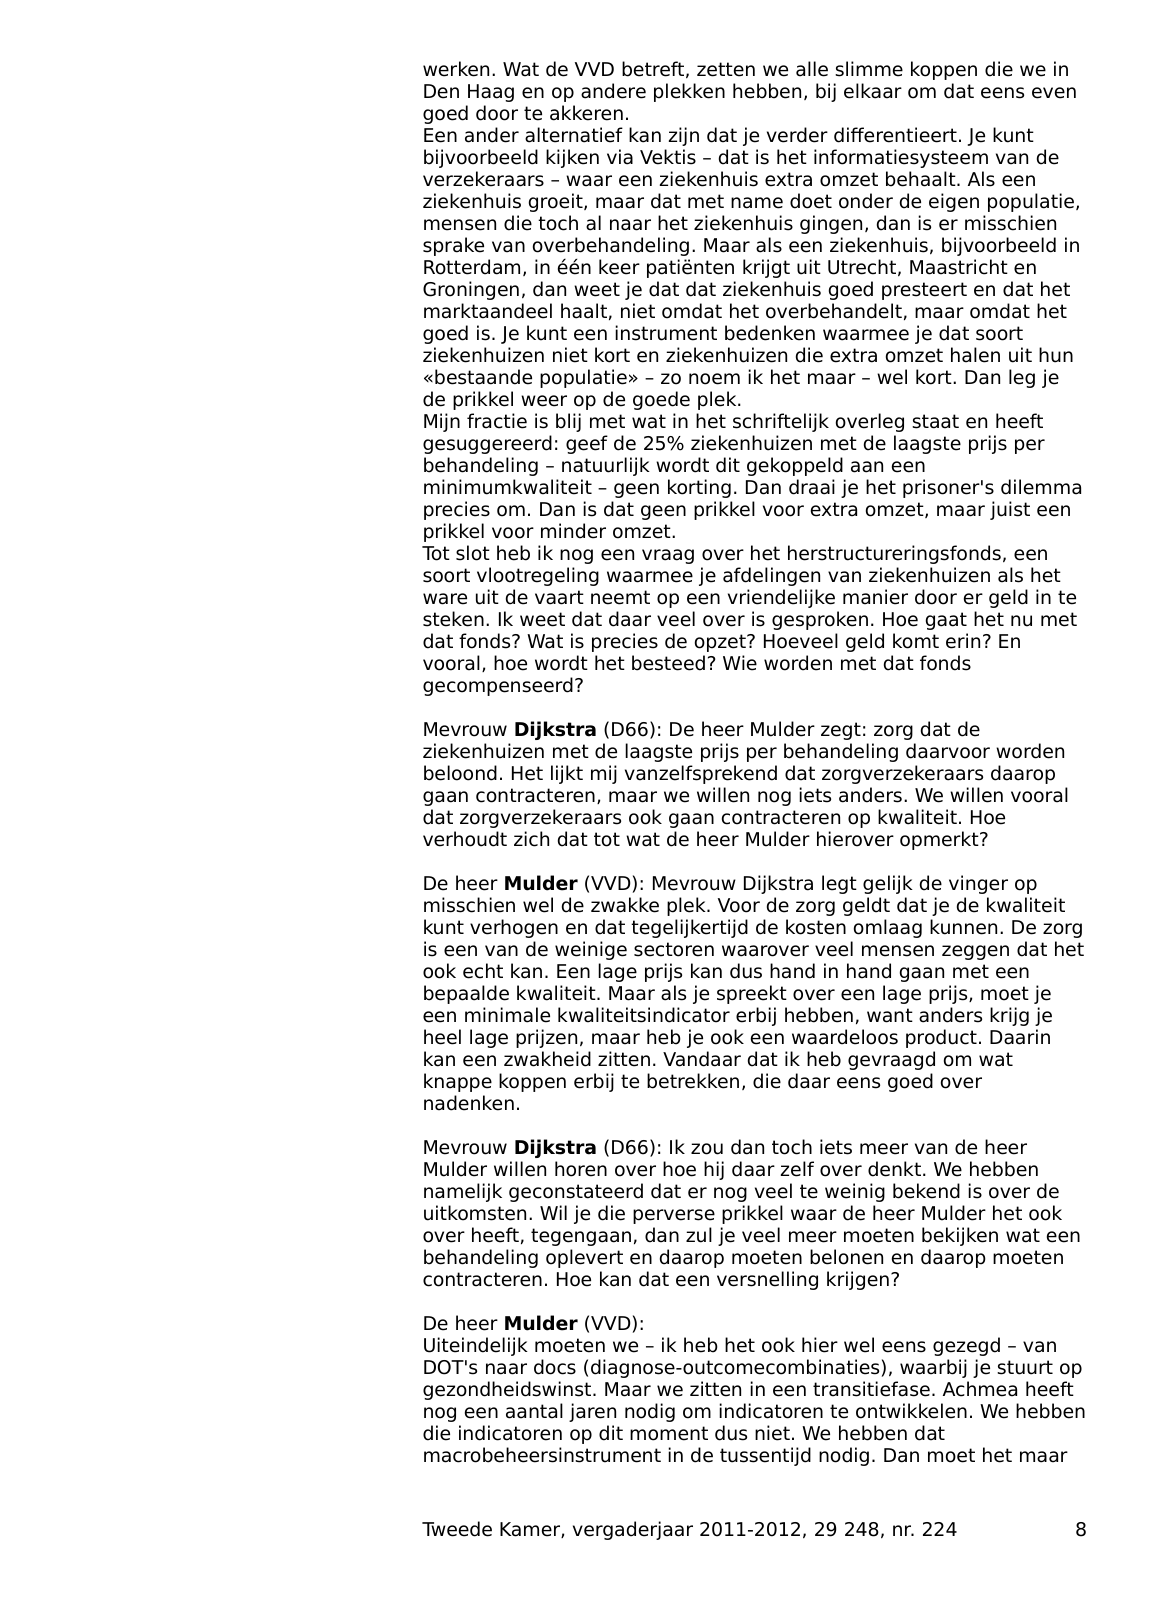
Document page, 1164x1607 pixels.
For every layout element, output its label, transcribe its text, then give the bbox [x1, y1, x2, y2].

text Mevrouw Dijkstra (D66): De heer Mulder zegt: zorg dat de ziekenhuizen met de laagste prijs per behandeling daarvoor worden beloond. Het lijkt mij vanzelfsprekend dat zorgverzekeraars daarop gaan contracteren, maar we willen nog iets anders. We willen vooral dat zorgverzekeraars ook gaan contracteren op kwaliteit. Hoe verhoudt zich dat tot wat de heer Mulder hierover opmerkt? [422, 719, 1087, 851]
text Uiteindelijk moeten we – ik heb het ook hier wel eens gezegd – van DOT's naar docs (diagnose-outcomecombinaties), waarbij je stuurt op gezondheidswinst. Maar we zitten in een transitiefase. Achmea heeft nog een aantal jaren nodig om indicatoren te ontwikkelen. We hebben die indicatoren op dit moment dus niet. We hebben dat macrobeheersinstrument in de tussentijd nodig. Dan moet het maar [422, 1335, 1087, 1467]
text Een ander alternatief kan zijn dat je verder differentieert. Je kunt bijvoorbeeld kijken via Vektis – dat is het informatiesysteem van de verzekeraars – waar een ziekenhuis extra omzet behaalt. Als een ziekenhuis groeit, maar dat met name doet onder de eigen populatie, mensen die toch al naar het ziekenhuis gingen, dan is er misschien sprake van overbehandeling. Maar als een ziekenhuis, bijvoorbeeld in Rotterdam, in één keer patiënten krijgt uit Utrecht, Maastricht en Groningen, dan weet je dat dat ziekenhuis goed presteert en dat het marktaandeel haalt, niet omdat het overbehandelt, maar omdat het goed is. Je kunt een instrument bedenken waarmee je dat soort ziekenhuizen niet kort en ziekenhuizen die extra omzet halen uit hun «bestaande populatie» – zo noem ik het maar – wel kort. Dan leg je de prikkel weer op de goede plek. [422, 125, 1087, 411]
text werken. Wat de VVD betreft, zetten we alle slimme koppen die we in Den Haag en op andere plekken hebben, bij elkaar om dat eens even goed door te akkeren. [422, 59, 1087, 125]
text Mijn fractie is blij met wat in het schriftelijk overleg staat en heeft gesuggereerd: geef de 25% ziekenhuizen met de laagste prijs per behandeling – natuurlijk wordt dit gekoppeld aan een minimumkwaliteit – geen korting. Dan draai je het prisoner's dilemma precies om. Dan is dat geen prikkel voor extra omzet, maar juist een prikkel voor minder omzet. [422, 411, 1087, 543]
text De heer Mulder (VVD): [422, 1313, 1087, 1335]
text De heer Mulder (VVD): Mevrouw Dijkstra legt gelijk de vinger op misschien wel de zwakke plek. Voor de zorg geldt dat je de kwaliteit kunt verhogen en dat tegelijkertijd de kosten omlaag kunnen. De zorg is een van de weinige sectoren waarover veel mensen zeggen dat het ook echt kan. Een lage prijs kan dus hand in hand gaan met een bepaalde kwaliteit. Maar als je spreekt over een lage prijs, moet je een minimale kwaliteitsindicator erbij hebben, want anders krijg je heel lage prijzen, maar heb je ook een waardeloos product. Daarin kan een zwakheid zitten. Vandaar dat ik heb gevraagd om wat knappe koppen erbij te betrekken, die daar eens goed over nadenken. [422, 873, 1087, 1114]
text Tot slot heb ik nog een vraag over het herstructureringsfonds, een soort vlootregeling waarmee je afdelingen van ziekenhuizen als het ware uit de vaart neemt op een vriendelijke manier door er geld in te steken. Ik weet dat daar veel over is gesproken. Hoe gaat het nu met dat fonds? Wat is precies de opzet? Hoeveel geld komt erin? En vooral, hoe wordt het besteed? Wie worden met dat fonds gecompenseerd? [422, 543, 1087, 696]
text Mevrouw Dijkstra (D66): Ik zou dan toch iets meer van de heer Mulder willen horen over hoe hij daar zelf over denkt. We hebben namelijk geconstateerd dat er nog veel te weinig bekend is over de uitkomsten. Wil je die perverse prikkel waar de heer Mulder het ook over heeft, tegengaan, dan zul je veel meer moeten bekijken wat een behandeling oplevert en daarop moeten belonen en daarop moeten contracteren. Hoe kan dat een versnelling krijgen? [422, 1137, 1087, 1291]
